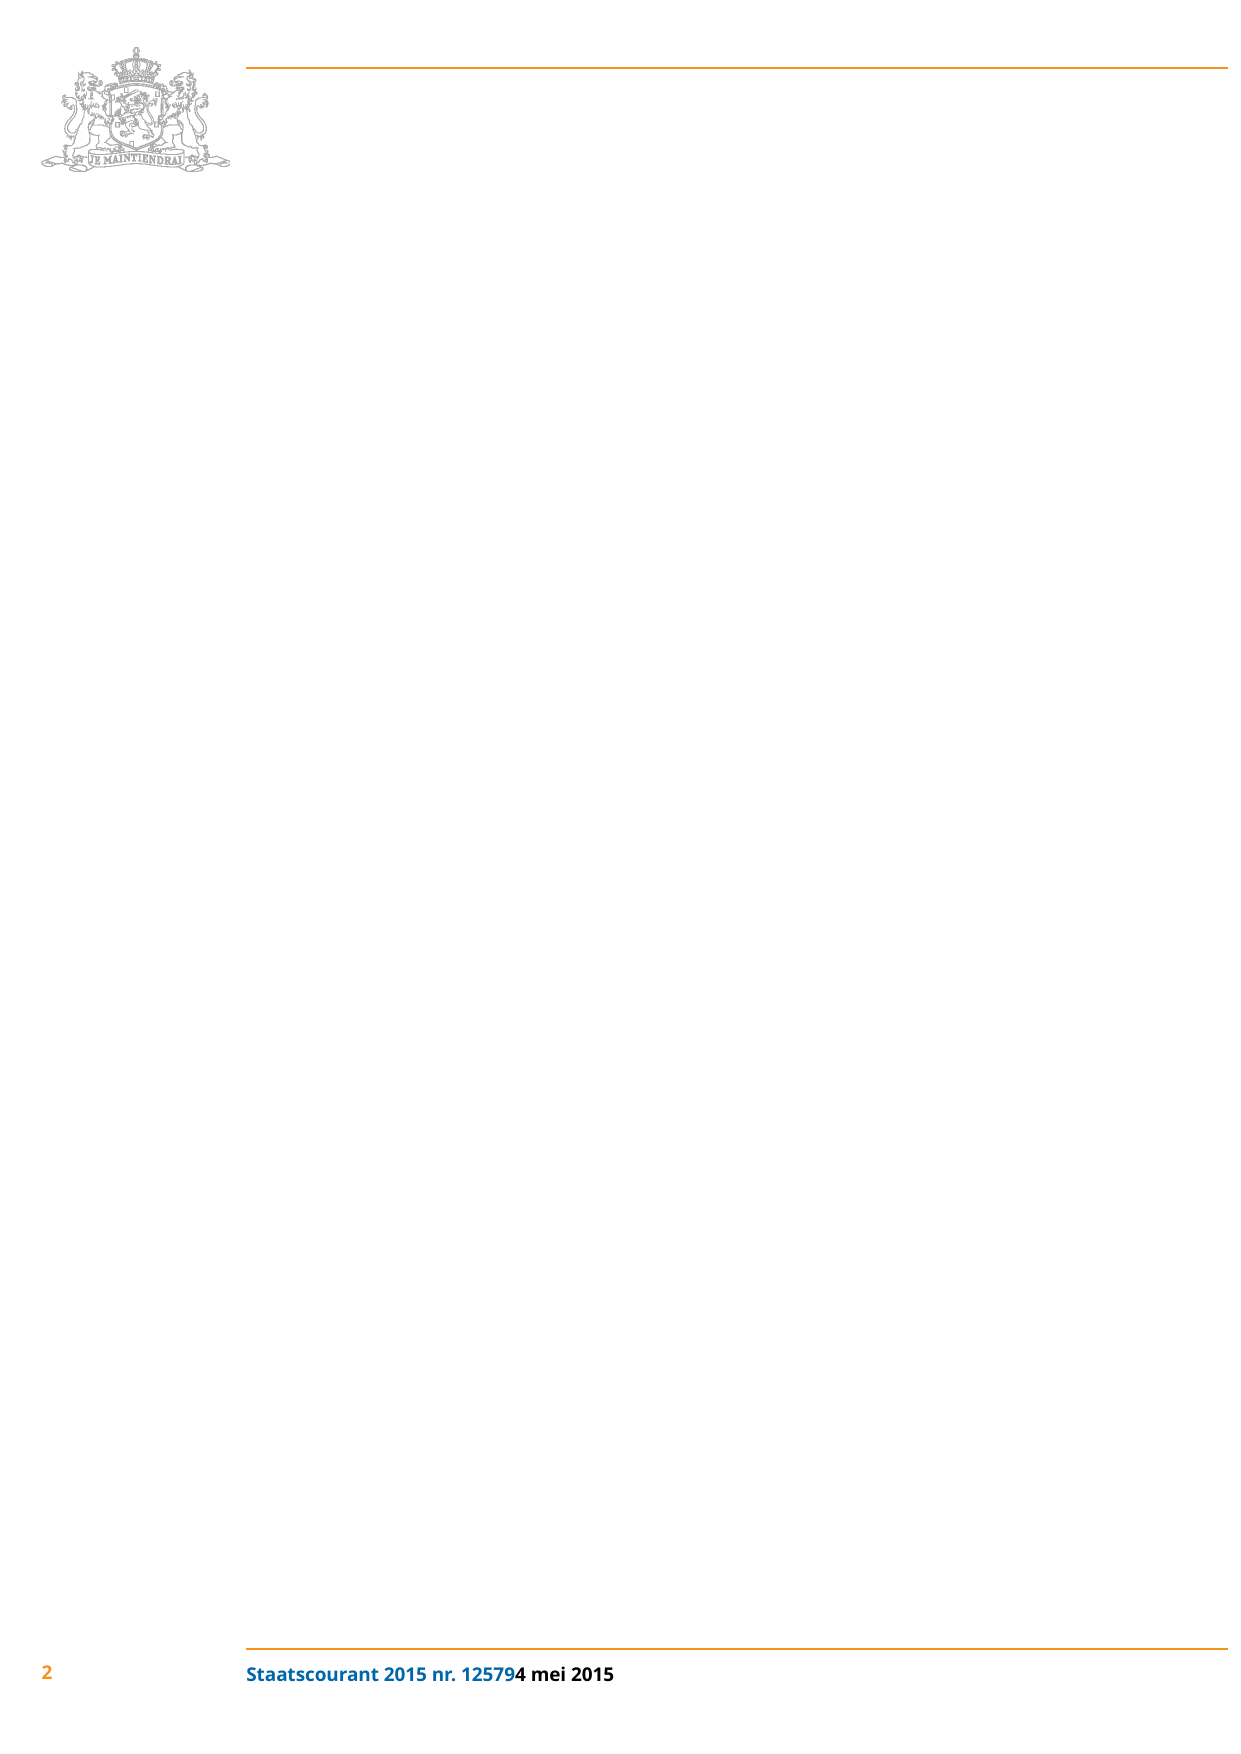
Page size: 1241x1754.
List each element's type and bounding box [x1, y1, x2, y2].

picture [41, 47, 231, 172]
